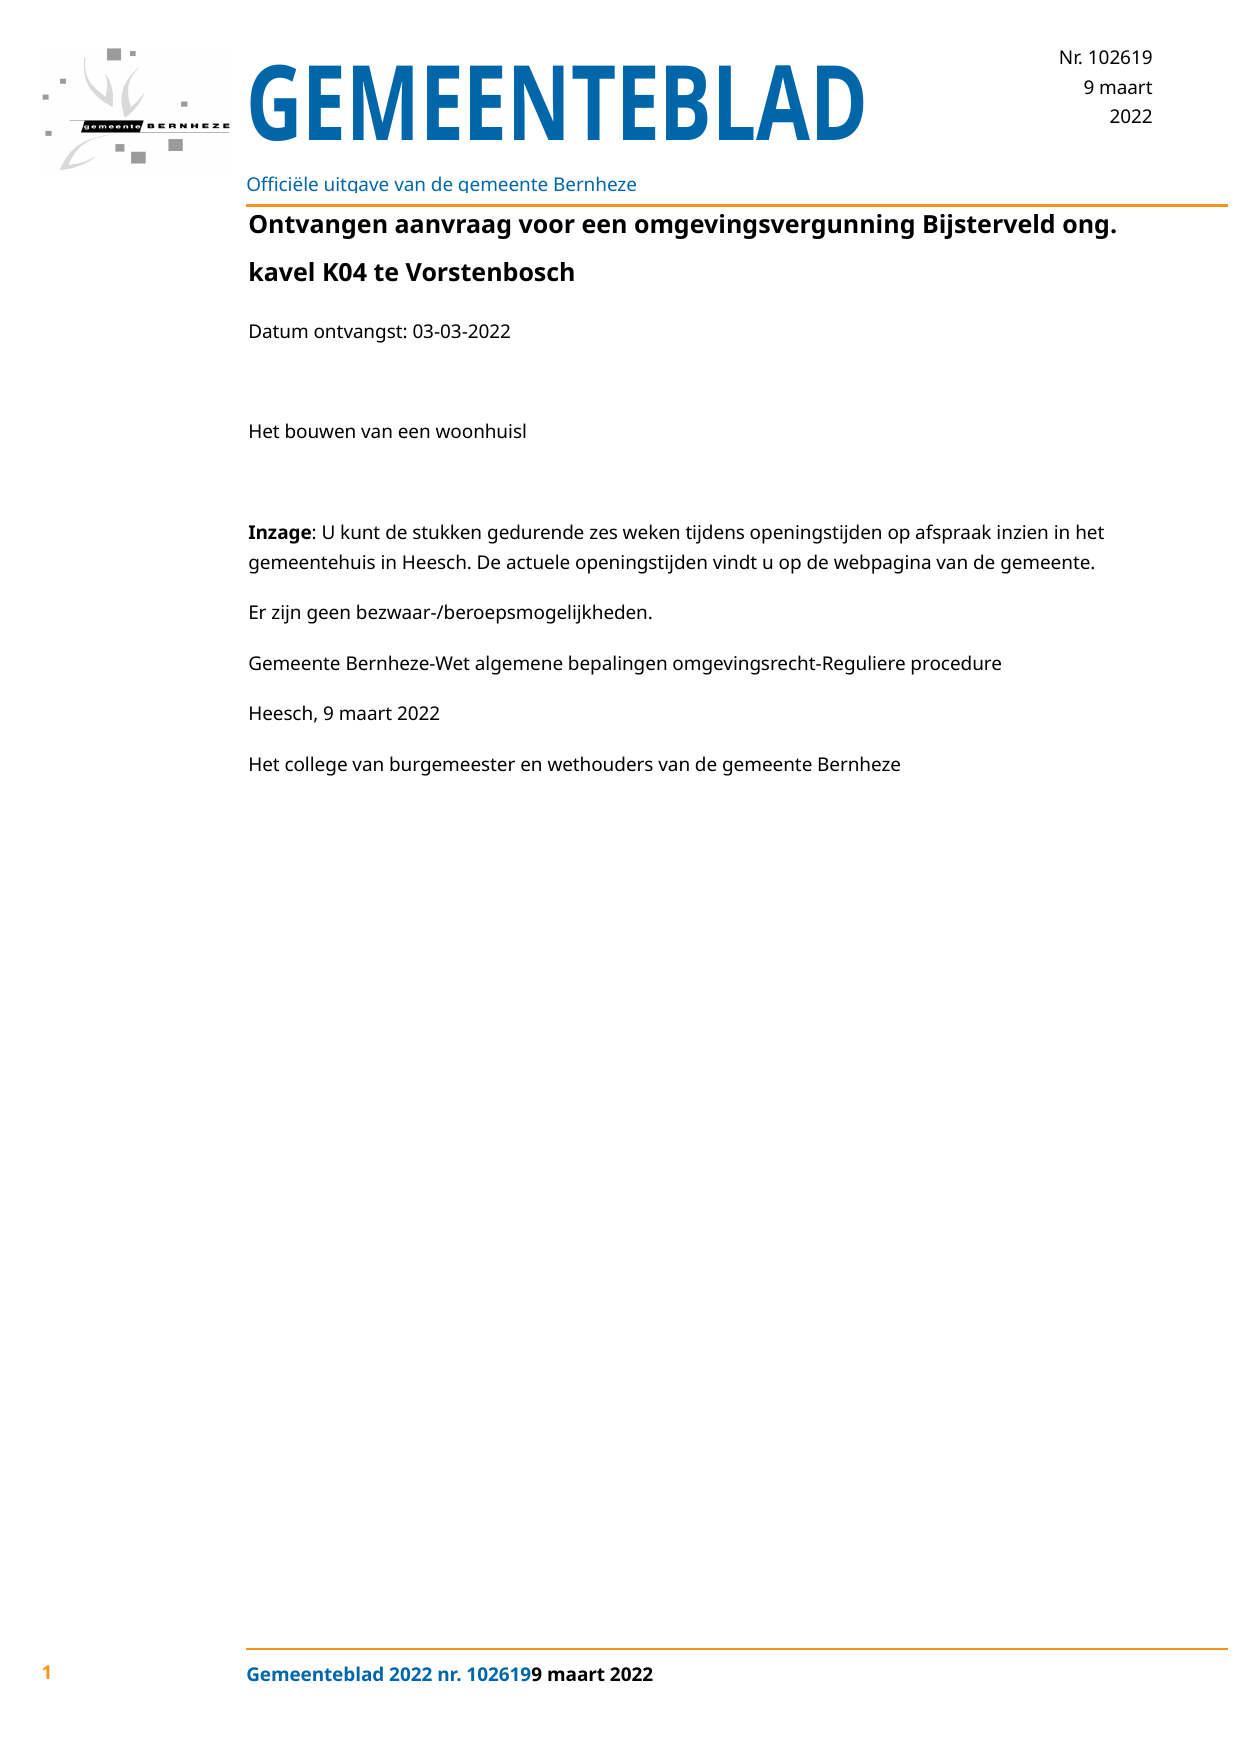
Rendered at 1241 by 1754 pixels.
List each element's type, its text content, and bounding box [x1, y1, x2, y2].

text Gemeente Bernheze-Wet algemene bepalingen omgevingsrecht-Reguliere procedure [248, 650, 1152, 676]
text Datum ontvangst: 03-03-2022 [248, 318, 1152, 344]
text Inzage: U kunt de stukken gedurende zes weken tijdens openingstijden op afspraak inzien in het gemeentehuis in Heesch. De actuele openingstijden vindt u op de webpagina van de gemeente. [248, 519, 1152, 575]
text Heesch, 9 maart 2022 [248, 700, 1152, 726]
text Ontvangen aanvraag voor een omgevingsvergunning Bijsterveld ong. kavel K04 te Vorstenbosch [248, 207, 1152, 288]
text Het bouwen van een woonhuisl [248, 419, 1152, 444]
picture [41, 47, 231, 172]
text Er zijn geen bezwaar-/beroepsmogelijkheden. [248, 599, 1152, 625]
text Het college van burgemeester en wethouders van de gemeente Bernheze [248, 751, 1152, 777]
